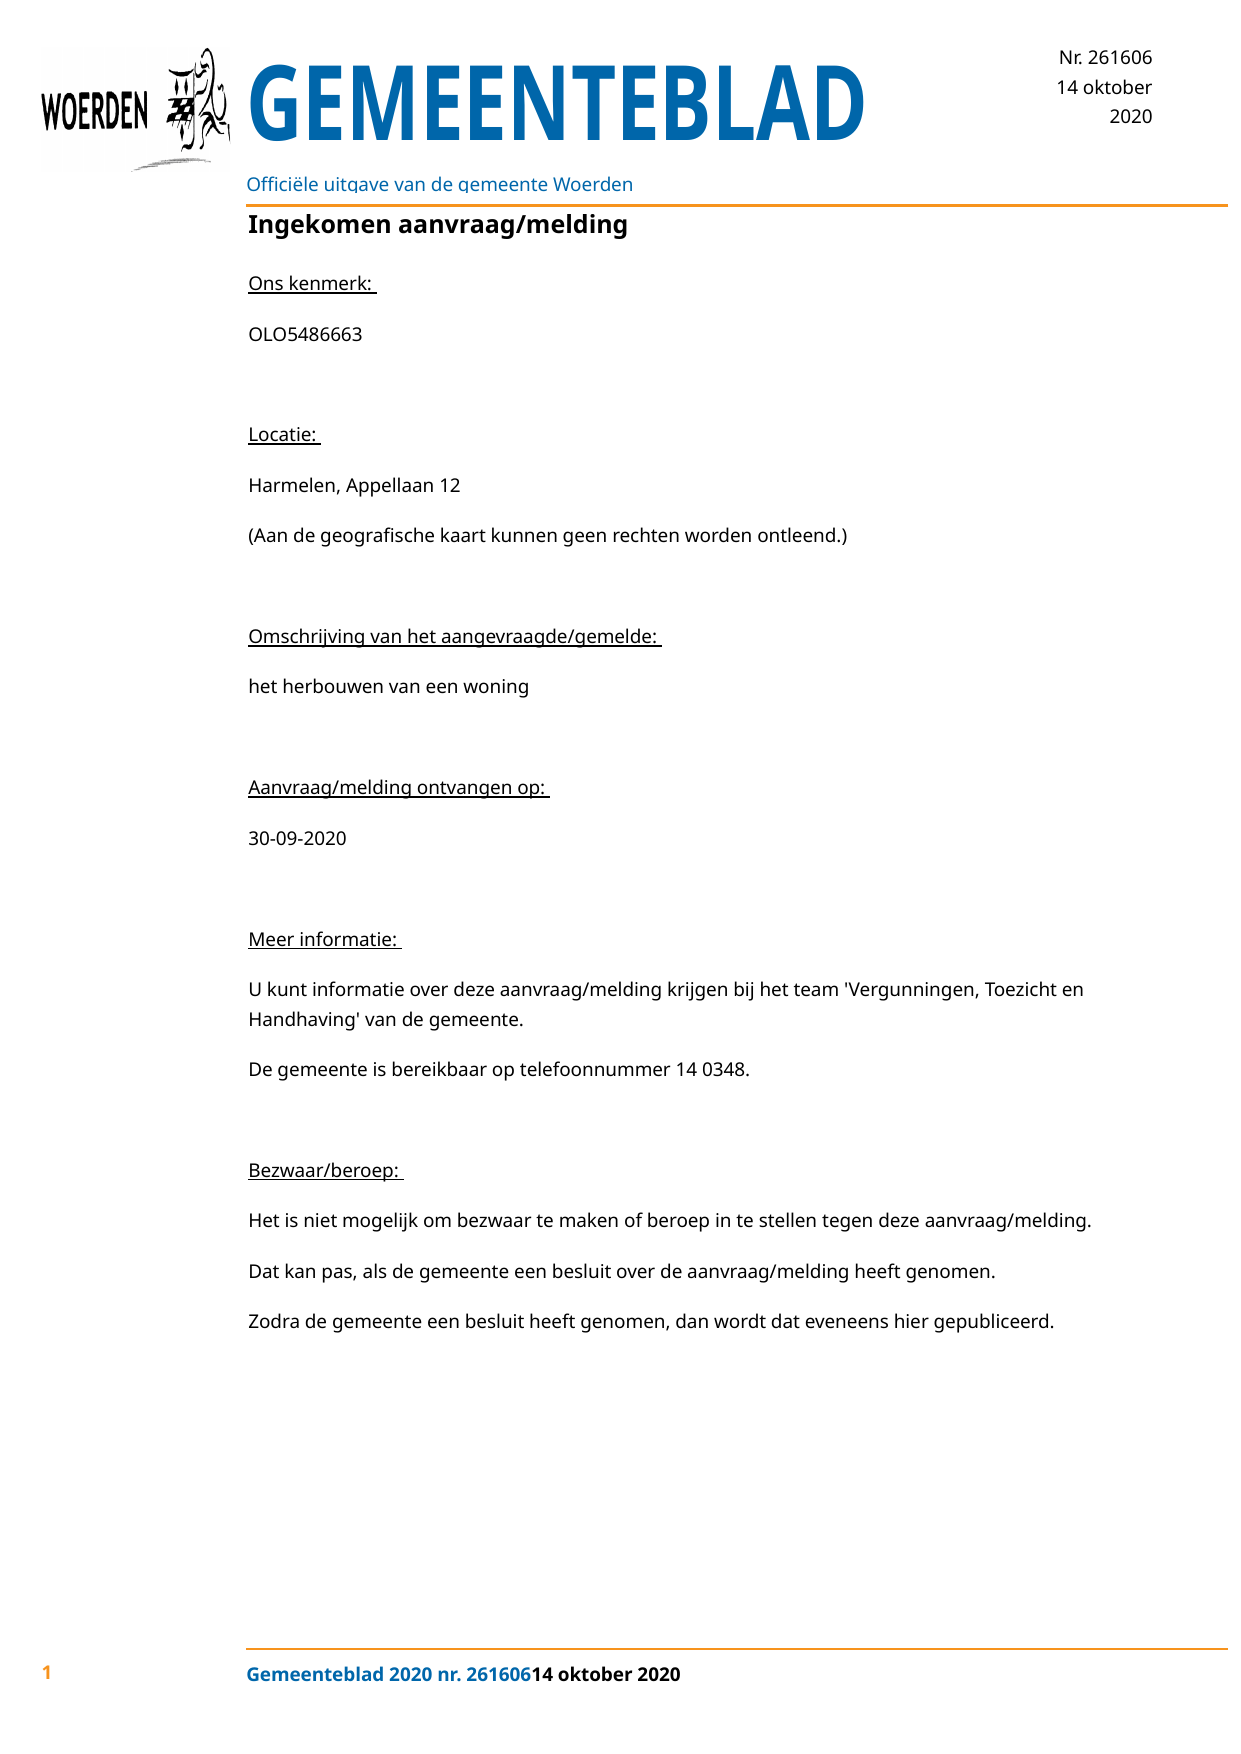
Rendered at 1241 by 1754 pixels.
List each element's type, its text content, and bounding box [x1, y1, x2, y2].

text Zodra de gemeente een besluit heeft genomen, dan wordt dat eveneens hier gepubliceerd. [248, 1308, 1152, 1334]
picture [41, 47, 231, 172]
text Ons kenmerk: [248, 270, 1152, 296]
text Aanvraag/melding ontvangen op: [248, 774, 1152, 800]
text Het is niet mogelijk om bezwaar te maken of beroep in te stellen tegen deze aanvraag/melding. [248, 1207, 1152, 1233]
text Meer informatie: [248, 926, 1152, 951]
text Bezwaar/beroep: [248, 1157, 1152, 1183]
text De gemeente is bereikbaar op telefoonnummer 14 0348. [248, 1056, 1152, 1082]
text OLO5486663 [248, 321, 1152, 346]
text het herbouwen van een woning [248, 674, 1152, 699]
text 30-09-2020 [248, 825, 1152, 851]
text (Aan de geografische kaart kunnen geen rechten worden ontleend.) [248, 522, 1152, 548]
text Harmelen, Appellaan 12 [248, 472, 1152, 498]
text Omschrijving van het aangevraagde/gemelde: [248, 623, 1152, 649]
text Dat kan pas, als de gemeente een besluit over de aanvraag/melding heeft genomen. [248, 1258, 1152, 1283]
text Locatie: [248, 422, 1152, 447]
text Ingekomen aanvraag/melding [248, 207, 1152, 241]
text U kunt informatie over deze aanvraag/melding krijgen bij het team 'Vergunningen, Toezicht en Handhaving' van de gemeente. [248, 976, 1152, 1031]
